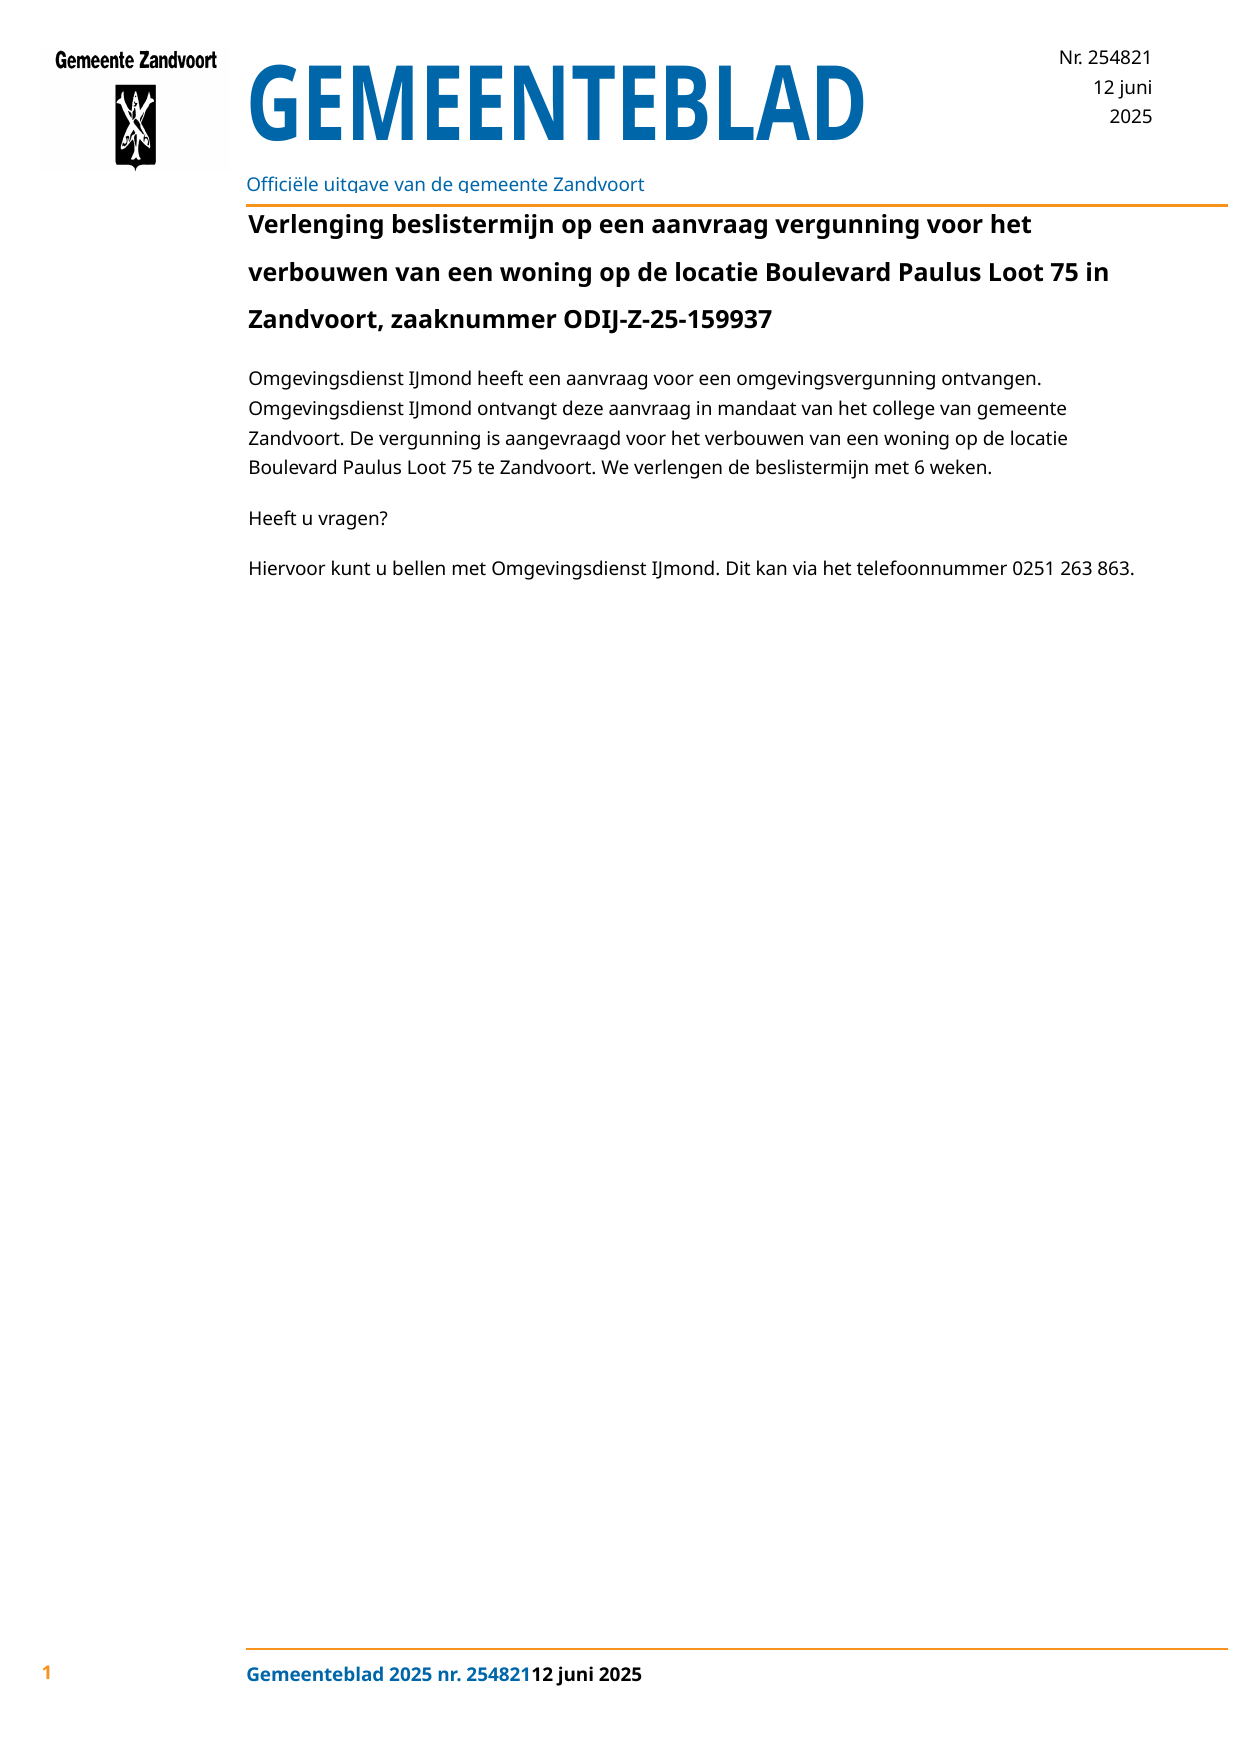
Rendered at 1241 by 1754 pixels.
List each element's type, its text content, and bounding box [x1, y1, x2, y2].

text Heeft u vragen? [248, 505, 1152, 530]
text Hiervoor kunt u bellen met Omgevingsdienst IJmond. Dit kan via het telefoonnummer 0251 263 863. [248, 555, 1152, 581]
picture [41, 47, 231, 172]
text Verlenging beslistermijn op een aanvraag vergunning voor het verbouwen van een woning op de locatie Boulevard Paulus Loot 75 in Zandvoort, zaaknummer ODIJ-Z-25-159937 [248, 207, 1152, 336]
text Omgevingsdienst IJmond heeft een aanvraag voor een omgevingsvergunning ontvangen. Omgevingsdienst IJmond ontvangt deze aanvraag in mandaat van het college van gemeente Zandvoort. De vergunning is aangevraagd voor het verbouwen van een woning op de locatie Boulevard Paulus Loot 75 te Zandvoort. We verlengen de beslistermijn met 6 weken. [248, 366, 1152, 480]
